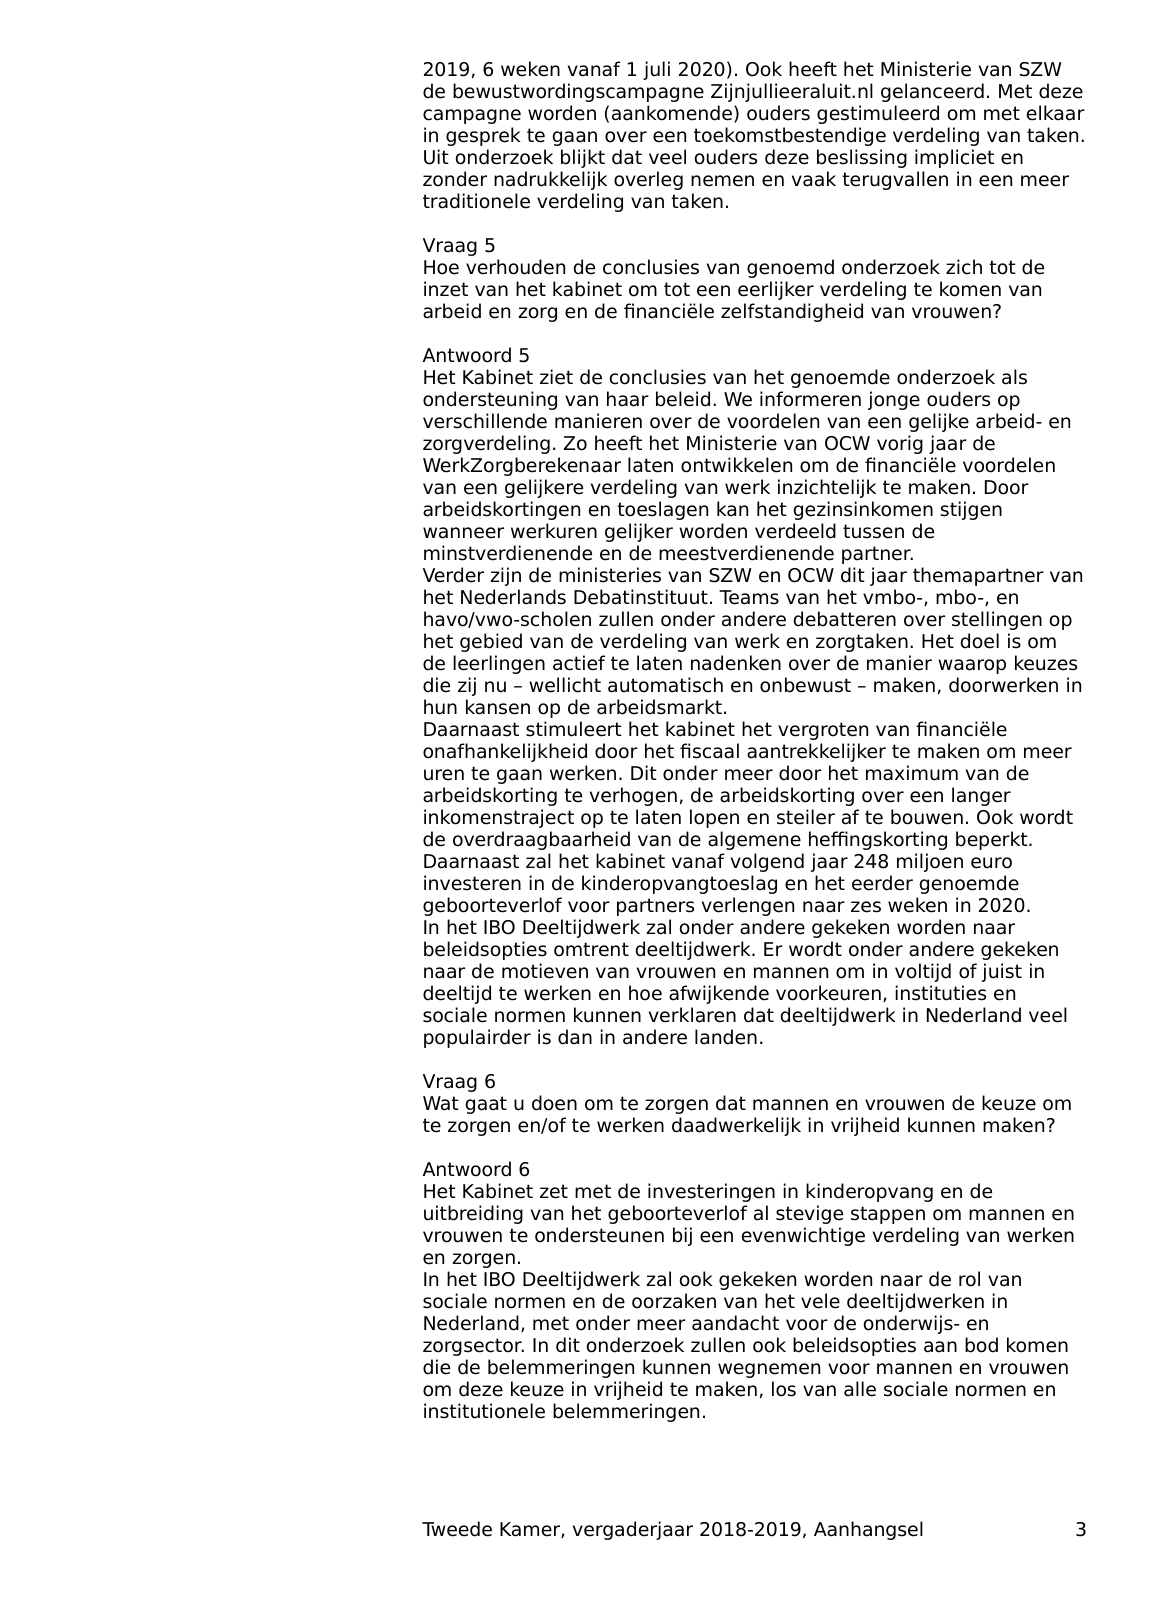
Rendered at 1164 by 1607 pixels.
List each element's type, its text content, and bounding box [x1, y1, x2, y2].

text Hoe verhouden de conclusies van genoemd onderzoek zich tot de inzet van het kabinet om tot een eerlijker verdeling te komen van arbeid en zorg en de financiële zelfstandigheid van vrouwen? [422, 257, 1087, 323]
text Het Kabinet zet met de investeringen in kinderopvang en de uitbreiding van het geboorteverlof al stevige stappen om mannen en vrouwen te ondersteunen bij een evenwichtige verdeling van werken en zorgen. [422, 1181, 1087, 1269]
text Antwoord 6 [422, 1159, 1087, 1181]
text In het IBO Deeltijdwerk zal ook gekeken worden naar de rol van sociale normen en de oorzaken van het vele deeltijdwerken in Nederland, met onder meer aandacht voor de onderwijs- en zorgsector. In dit onderzoek zullen ook beleidsopties aan bod komen die de belemmeringen kunnen wegnemen voor mannen en vrouwen om deze keuze in vrijheid te maken, los van alle sociale normen en institutionele belemmeringen. [422, 1269, 1087, 1423]
text Vraag 6 [422, 1071, 1087, 1093]
text 2019, 6 weken vanaf 1 juli 2020). Ook heeft het Ministerie van SZW de bewustwordingscampagne Zijnjullieeraluit.nl gelanceerd. Met deze campagne worden (aankomende) ouders gestimuleerd om met elkaar in gesprek te gaan over een toekomstbestendige verdeling van taken. Uit onderzoek blijkt dat veel ouders deze beslissing impliciet en zonder nadrukkelijk overleg nemen en vaak terugvallen in een meer traditionele verdeling van taken. [422, 59, 1087, 213]
text Wat gaat u doen om te zorgen dat mannen en vrouwen de keuze om te zorgen en/of te werken daadwerkelijk in vrijheid kunnen maken? [422, 1093, 1087, 1137]
text Het Kabinet ziet de conclusies van het genoemde onderzoek als ondersteuning van haar beleid. We informeren jonge ouders op verschillende manieren over de voordelen van een gelijke arbeid- en zorgverdeling. Zo heeft het Ministerie van OCW vorig jaar de WerkZorgberekenaar laten ontwikkelen om de financiële voordelen van een gelijkere verdeling van werk inzichtelijk te maken. Door arbeidskortingen en toeslagen kan het gezinsinkomen stijgen wanneer werkuren gelijker worden verdeeld tussen de minstverdienende en de meestverdienende partner. [422, 367, 1087, 565]
text Verder zijn de ministeries van SZW en OCW dit jaar themapartner van het Nederlands Debatinstituut. Teams van het vmbo-, mbo-, en havo/vwo-scholen zullen onder andere debatteren over stellingen op het gebied van de verdeling van werk en zorgtaken. Het doel is om de leerlingen actief te laten nadenken over de manier waarop keuzes die zij nu – wellicht automatisch en onbewust – maken, doorwerken in hun kansen op de arbeidsmarkt. [422, 565, 1087, 719]
text Antwoord 5 [422, 345, 1087, 367]
text In het IBO Deeltijdwerk zal onder andere gekeken worden naar beleidsopties omtrent deeltijdwerk. Er wordt onder andere gekeken naar de motieven van vrouwen en mannen om in voltijd of juist in deeltijd te werken en hoe afwijkende voorkeuren, instituties en sociale normen kunnen verklaren dat deeltijdwerk in Nederland veel populairder is dan in andere landen. [422, 917, 1087, 1048]
text Daarnaast stimuleert het kabinet het vergroten van financiële onafhankelijkheid door het fiscaal aantrekkelijker te maken om meer uren te gaan werken. Dit onder meer door het maximum van de arbeidskorting te verhogen, de arbeidskorting over een langer inkomenstraject op te laten lopen en steiler af te bouwen. Ook wordt de overdraagbaarheid van de algemene heffingskorting beperkt. Daarnaast zal het kabinet vanaf volgend jaar 248 miljoen euro investeren in de kinderopvangtoeslag en het eerder genoemde geboorteverlof voor partners verlengen naar zes weken in 2020. [422, 719, 1087, 917]
text Vraag 5 [422, 235, 1087, 257]
